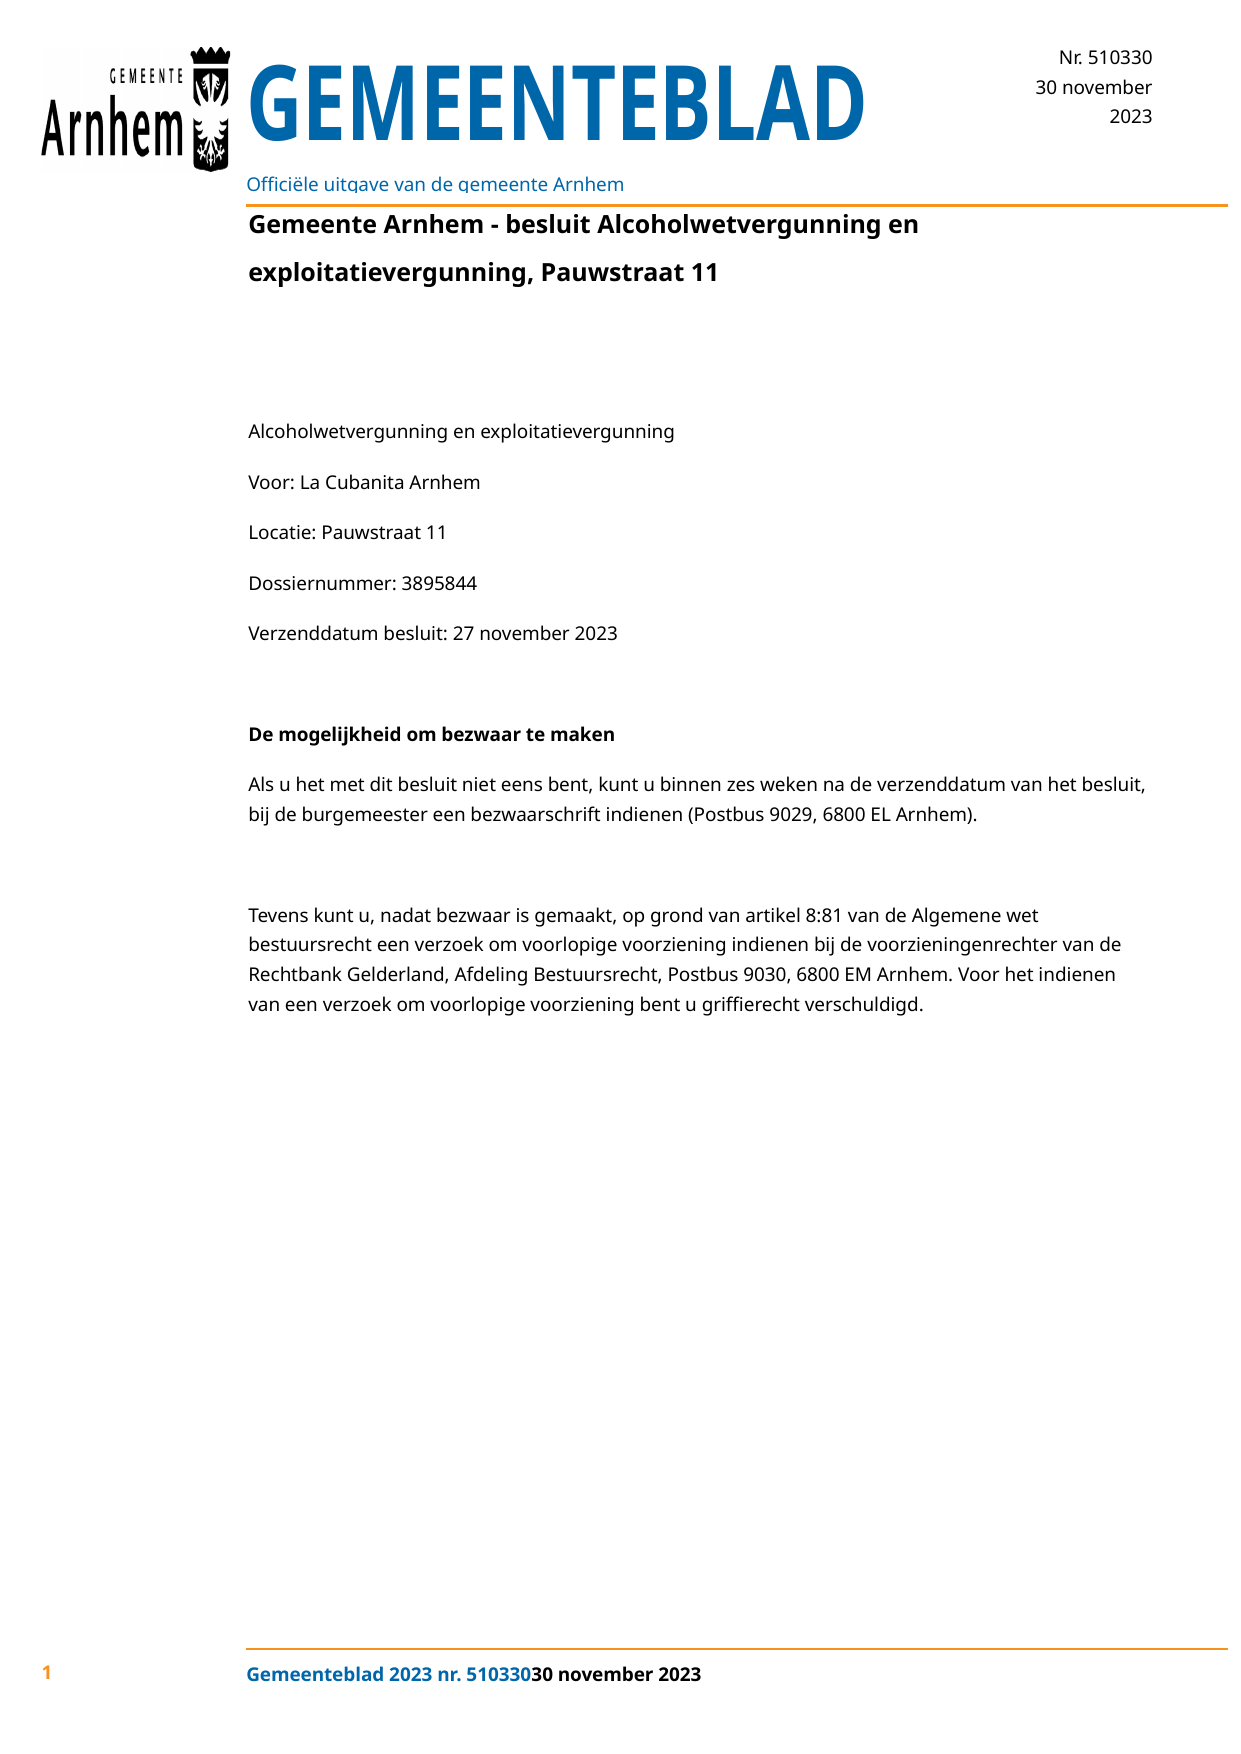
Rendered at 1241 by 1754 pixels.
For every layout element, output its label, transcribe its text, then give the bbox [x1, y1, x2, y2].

picture [41, 47, 231, 172]
text Verzenddatum besluit: 27 november 2023 [248, 620, 1152, 646]
text De mogelijkheid om bezwaar te maken [248, 721, 1152, 747]
text Dossiernummer: 3895844 [248, 570, 1152, 596]
text Tevens kunt u, nadat bezwaar is gemaakt, op grond van artikel 8:81 van de Algemene wet bestuursrecht een verzoek om voorlopige voorziening indienen bij de voorzieningenrechter van de Rechtbank Gelderland, Afdeling Bestuursrecht, Postbus 9030, 6800 EM Arnhem. Voor het indienen van een verzoek om voorlopige voorziening bent u griffierecht verschuldigd. [248, 902, 1152, 1017]
text Locatie: Pauwstraat 11 [248, 519, 1152, 545]
text Gemeente Arnhem - besluit Alcoholwetvergunning en exploitatievergunning, Pauwstraat 11 [248, 207, 1152, 288]
text Alcoholwetvergunning en exploitatievergunning [248, 419, 1152, 444]
text Voor: La Cubanita Arnhem [248, 469, 1152, 495]
text Als u het met dit besluit niet eens bent, kunt u binnen zes weken na de verzenddatum van het besluit, bij de burgemeester een bezwaarschrift indienen (Postbus 9029, 6800 EL Arnhem). [248, 772, 1152, 827]
